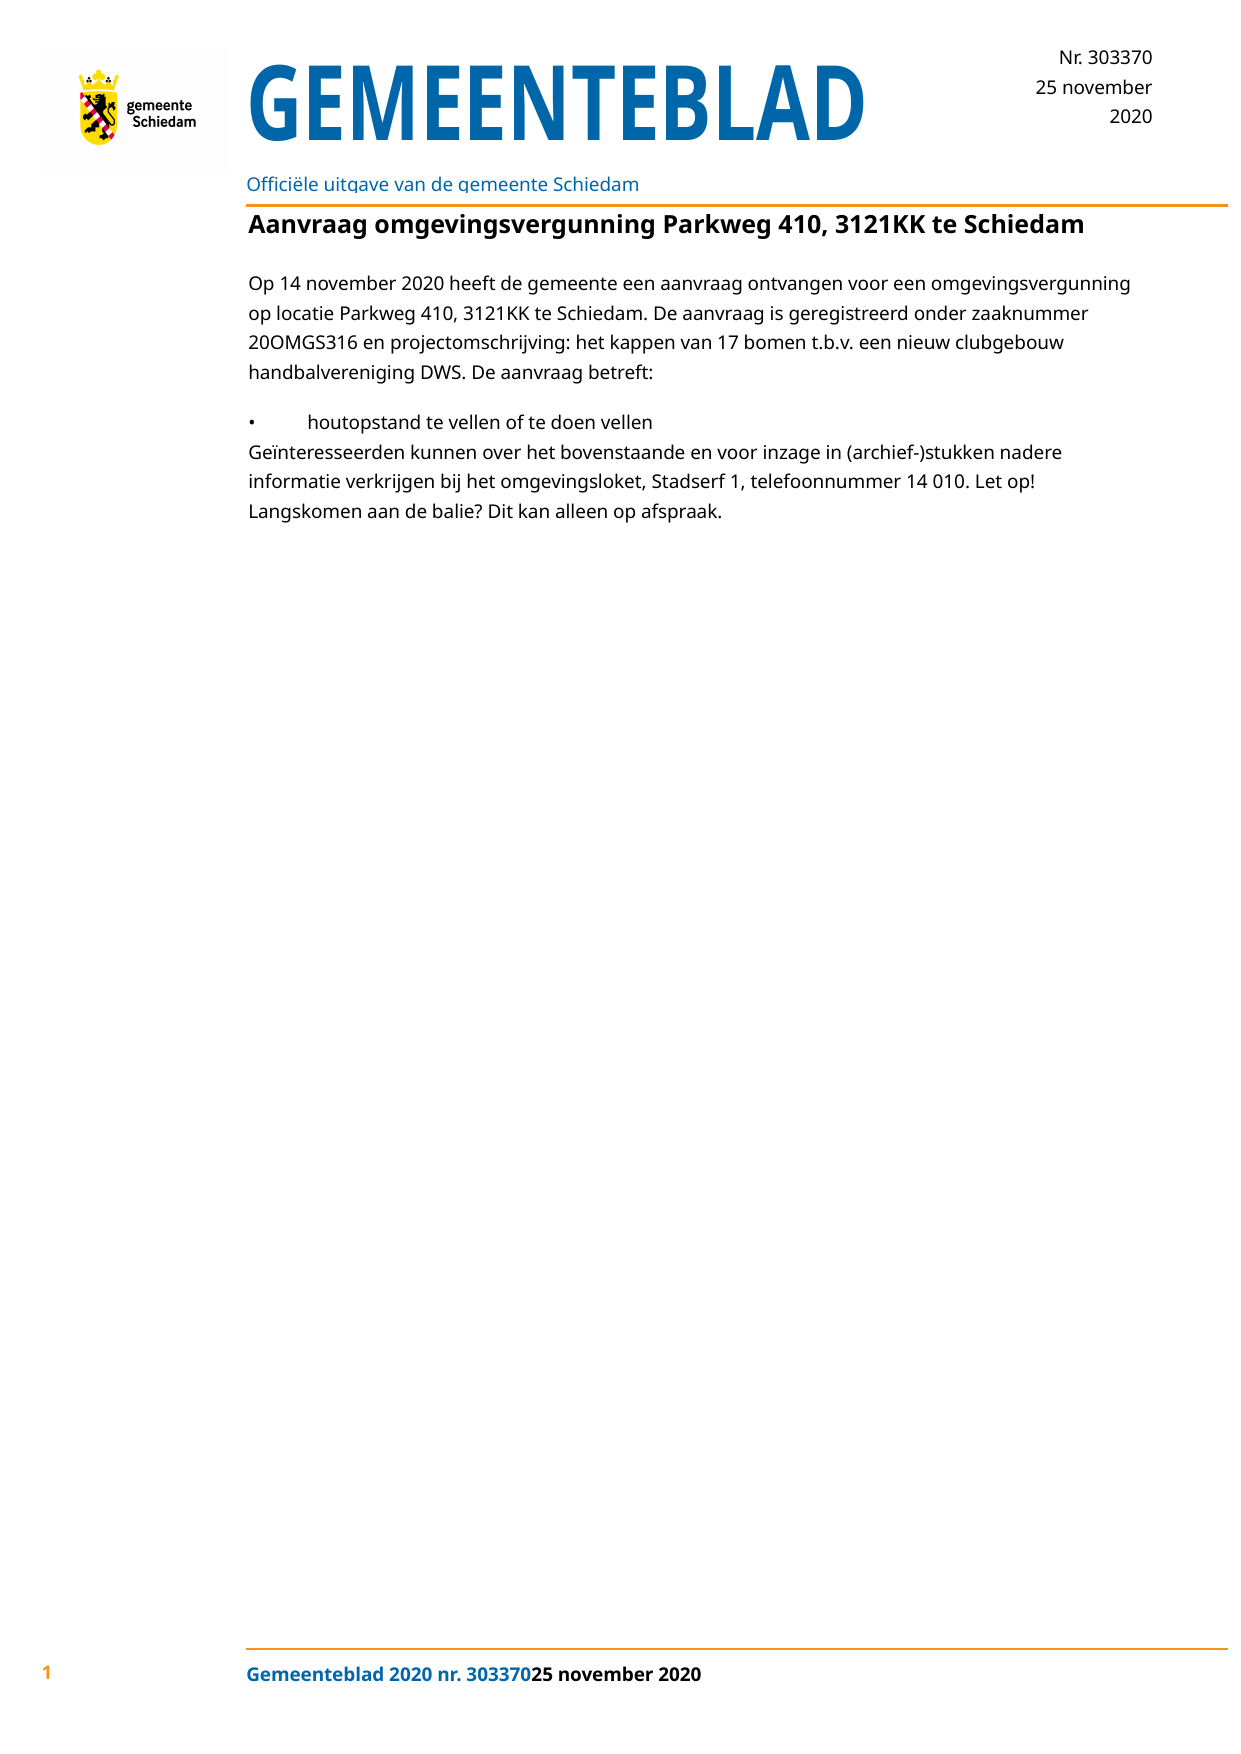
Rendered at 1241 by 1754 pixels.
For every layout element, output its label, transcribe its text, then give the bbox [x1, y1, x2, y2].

text Op 14 november 2020 heeft de gemeente een aanvraag ontvangen voor een omgevingsvergunning op locatie Parkweg 410, 3121KK te Schiedam. De aanvraag is geregistreerd onder zaaknummer 20OMGS316 en projectomschrijving: het kappen van 17 bomen t.b.v. een nieuw clubgebouw handbalvereniging DWS. De aanvraag betreft: [248, 270, 1152, 385]
picture [41, 47, 231, 172]
text Aanvraag omgevingsvergunning Parkweg 410, 3121KK te Schiedam [248, 207, 1152, 241]
text Geïnteresseerden kunnen over het bovenstaande en voor inzage in (archief-)stukken nadere informatie verkrijgen bij het omgevingsloket, Stadserf 1, telefoonnummer 14 010. Let op! Langskomen aan de balie? Dit kan alleen op afspraak. [248, 439, 1152, 524]
list houtopstand te vellen of te doen vellen [248, 409, 1152, 435]
